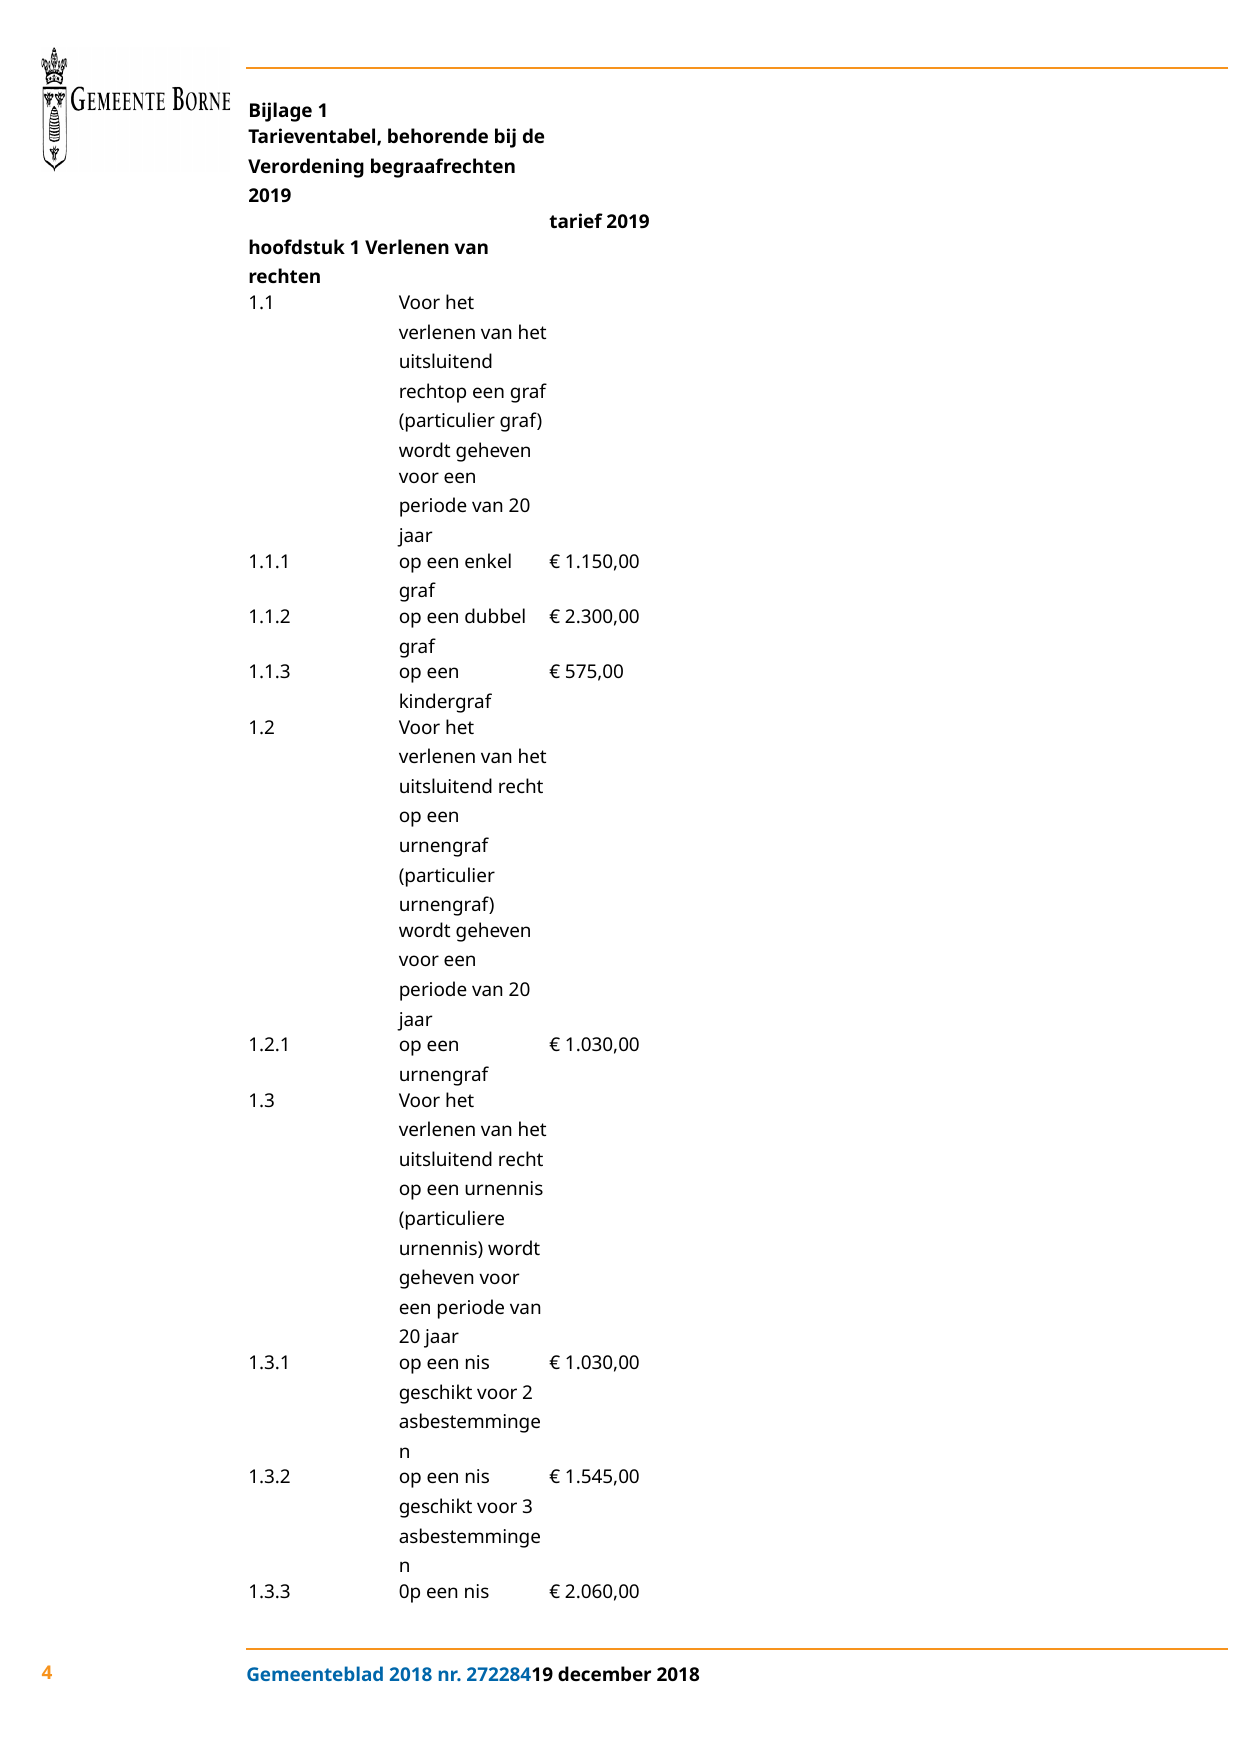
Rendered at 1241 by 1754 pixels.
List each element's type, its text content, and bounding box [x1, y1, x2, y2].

table_cell 1.1.3 [248, 659, 398, 714]
table_cell op een dubbel graf [399, 603, 549, 658]
table_cell op een kindergraf [399, 659, 549, 714]
table_cell op een nis geschikt voor 3 asbestemmingen [399, 1464, 549, 1578]
table_cell Voor het verlenen van het uitsluitend rechtop een graf (particulier graf) wordt geheven [399, 289, 549, 463]
table_cell [549, 289, 700, 463]
table_cell [248, 917, 398, 1032]
table_cell € 1.545,00 [549, 1464, 700, 1578]
table_cell [399, 208, 549, 234]
table_header Tarieventabel, behorende bij de Verordening begraafrechten 2019 [248, 124, 549, 208]
table_cell 1.3.1 [248, 1349, 398, 1464]
table_cell 1.3.3 [248, 1578, 398, 1604]
table_cell 1.3 [248, 1087, 398, 1349]
table_cell € 1.030,00 [549, 1032, 700, 1087]
table_header [549, 124, 700, 208]
table_cell [248, 463, 398, 548]
table_cell Voor het verlenen van het uitsluitend recht op een urnengraf (particulier urnengraf) [399, 714, 549, 917]
table_cell 0p een nis [399, 1578, 549, 1604]
table_cell € 1.150,00 [549, 548, 700, 603]
table_cell op een nis geschikt voor 2 asbestemmingen [399, 1349, 549, 1464]
table_cell [248, 208, 398, 234]
text Bijlage 1 [248, 95, 1152, 123]
table_cell [549, 234, 700, 289]
table_cell voor een periode van 20 jaar [399, 463, 549, 548]
table_cell [549, 714, 700, 917]
table_cell wordt geheven voor een periode van 20 jaar [399, 917, 549, 1032]
table_cell 1.1.2 [248, 603, 398, 658]
table_cell [549, 463, 700, 548]
table_cell € 2.060,00 [549, 1578, 700, 1604]
table_cell € 2.300,00 [549, 603, 700, 658]
table_cell 1.3.2 [248, 1464, 398, 1578]
table_cell op een enkel graf [399, 548, 549, 603]
picture [41, 47, 231, 172]
table_cell Voor het verlenen van het uitsluitend recht op een urnennis (particuliere urnennis) wordt geheven voor een periode van 20 jaar [399, 1087, 549, 1349]
table_cell 1.2 [248, 714, 398, 917]
table_cell [549, 917, 700, 1032]
table_cell € 575,00 [549, 659, 700, 714]
table_cell € 1.030,00 [549, 1349, 700, 1464]
table_cell [549, 1087, 700, 1349]
table_cell tarief 2019 [549, 208, 700, 234]
table_cell 1.1 [248, 289, 398, 463]
table_cell hoofdstuk 1 Verlenen van rechten [248, 234, 549, 289]
table_cell 1.1.1 [248, 548, 398, 603]
table_cell op een urnengraf [399, 1032, 549, 1087]
table_cell 1.2.1 [248, 1032, 398, 1087]
